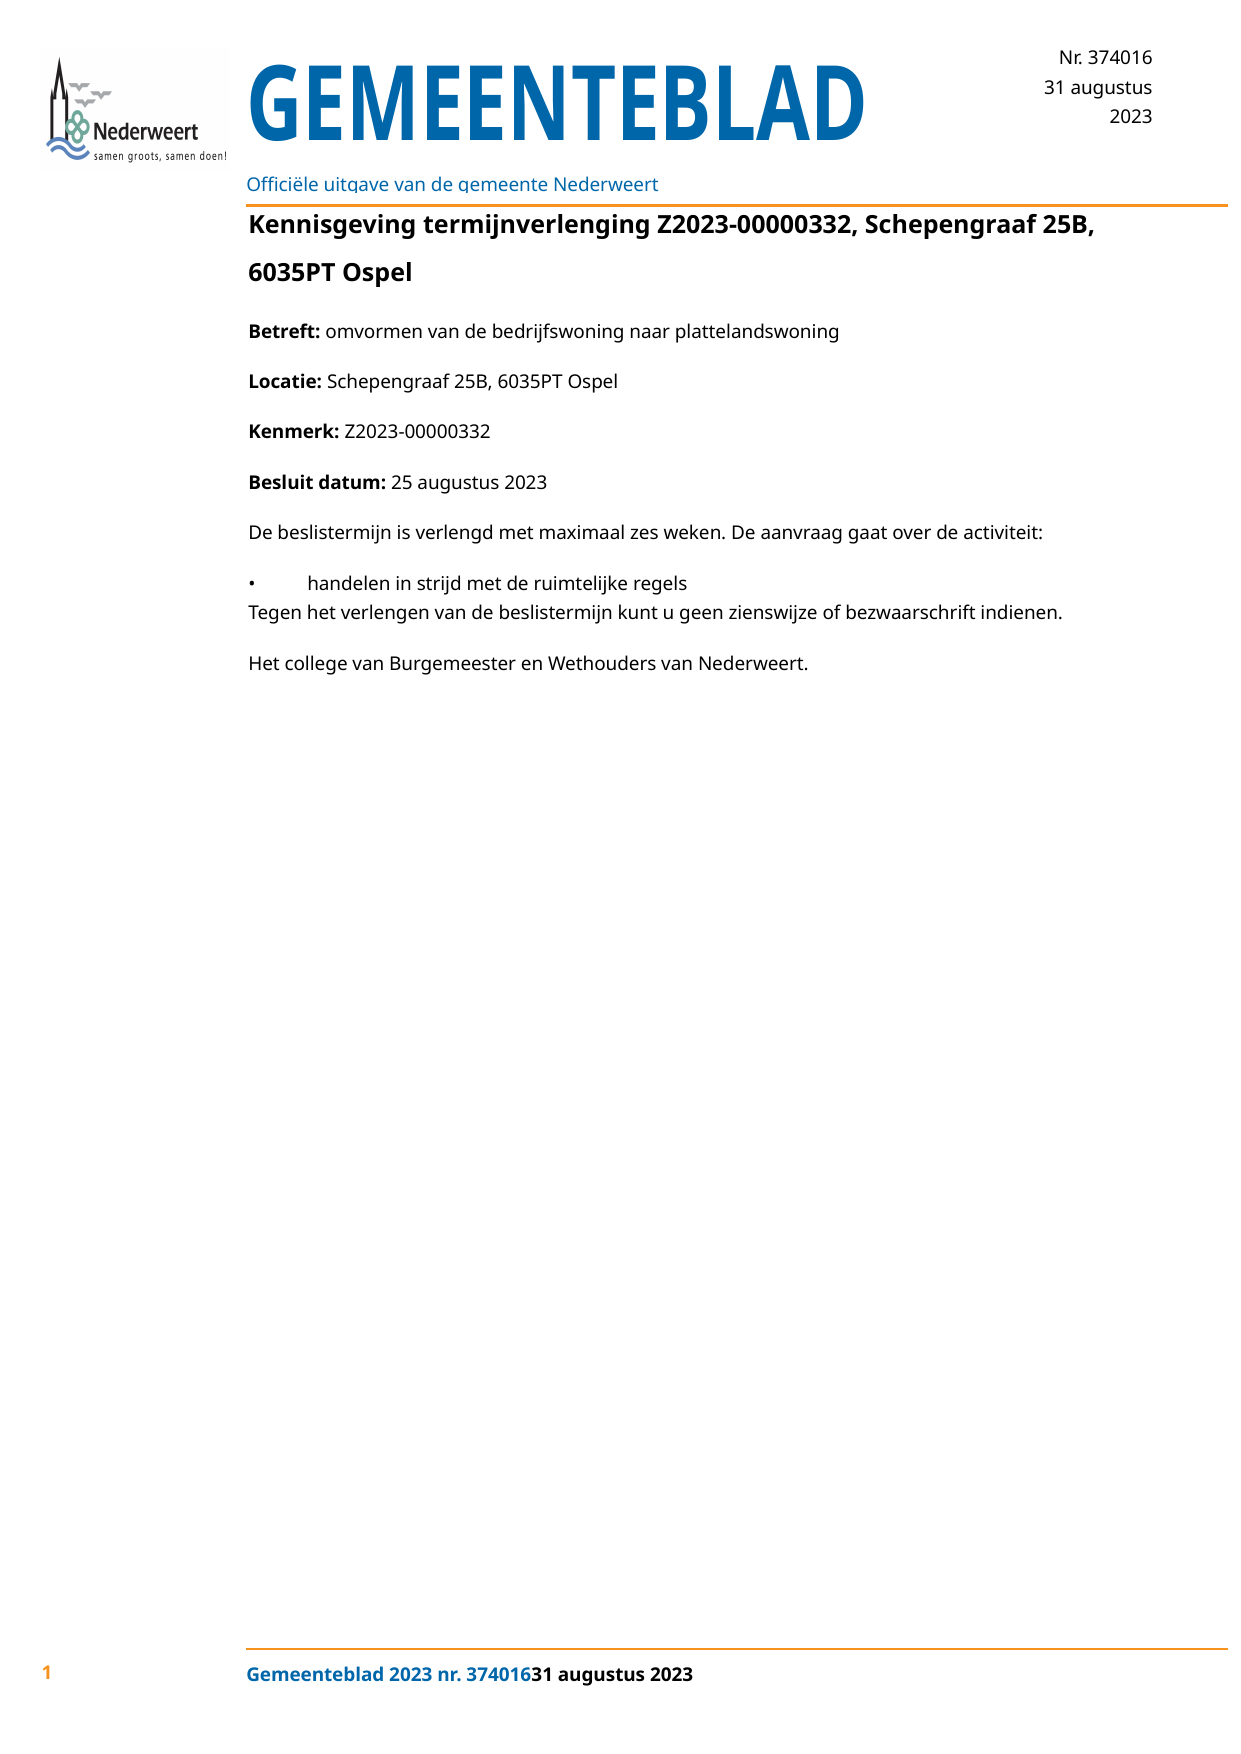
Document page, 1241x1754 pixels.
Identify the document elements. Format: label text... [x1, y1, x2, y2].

text Locatie: Schepengraaf 25B, 6035PT Ospel [248, 368, 1152, 394]
text Kennisgeving termijnverlenging Z2023-00000332, Schepengraaf 25B, 6035PT Ospel [248, 207, 1152, 288]
text Betreft: omvormen van de bedrijfswoning naar plattelandswoning [248, 318, 1152, 344]
text De beslistermijn is verlengd met maximaal zes weken. De aanvraag gaat over de activiteit: [248, 519, 1152, 545]
text Het college van Burgemeester en Wethouders van Nederweert. [248, 650, 1152, 676]
text Kenmerk: Z2023-00000332 [248, 419, 1152, 444]
list handelen in strijd met de ruimtelijke regels [248, 570, 1152, 596]
picture [41, 47, 231, 172]
text Tegen het verlengen van de beslistermijn kunt u geen zienswijze of bezwaarschrift indienen. [248, 599, 1152, 625]
text Besluit datum: 25 augustus 2023 [248, 469, 1152, 495]
